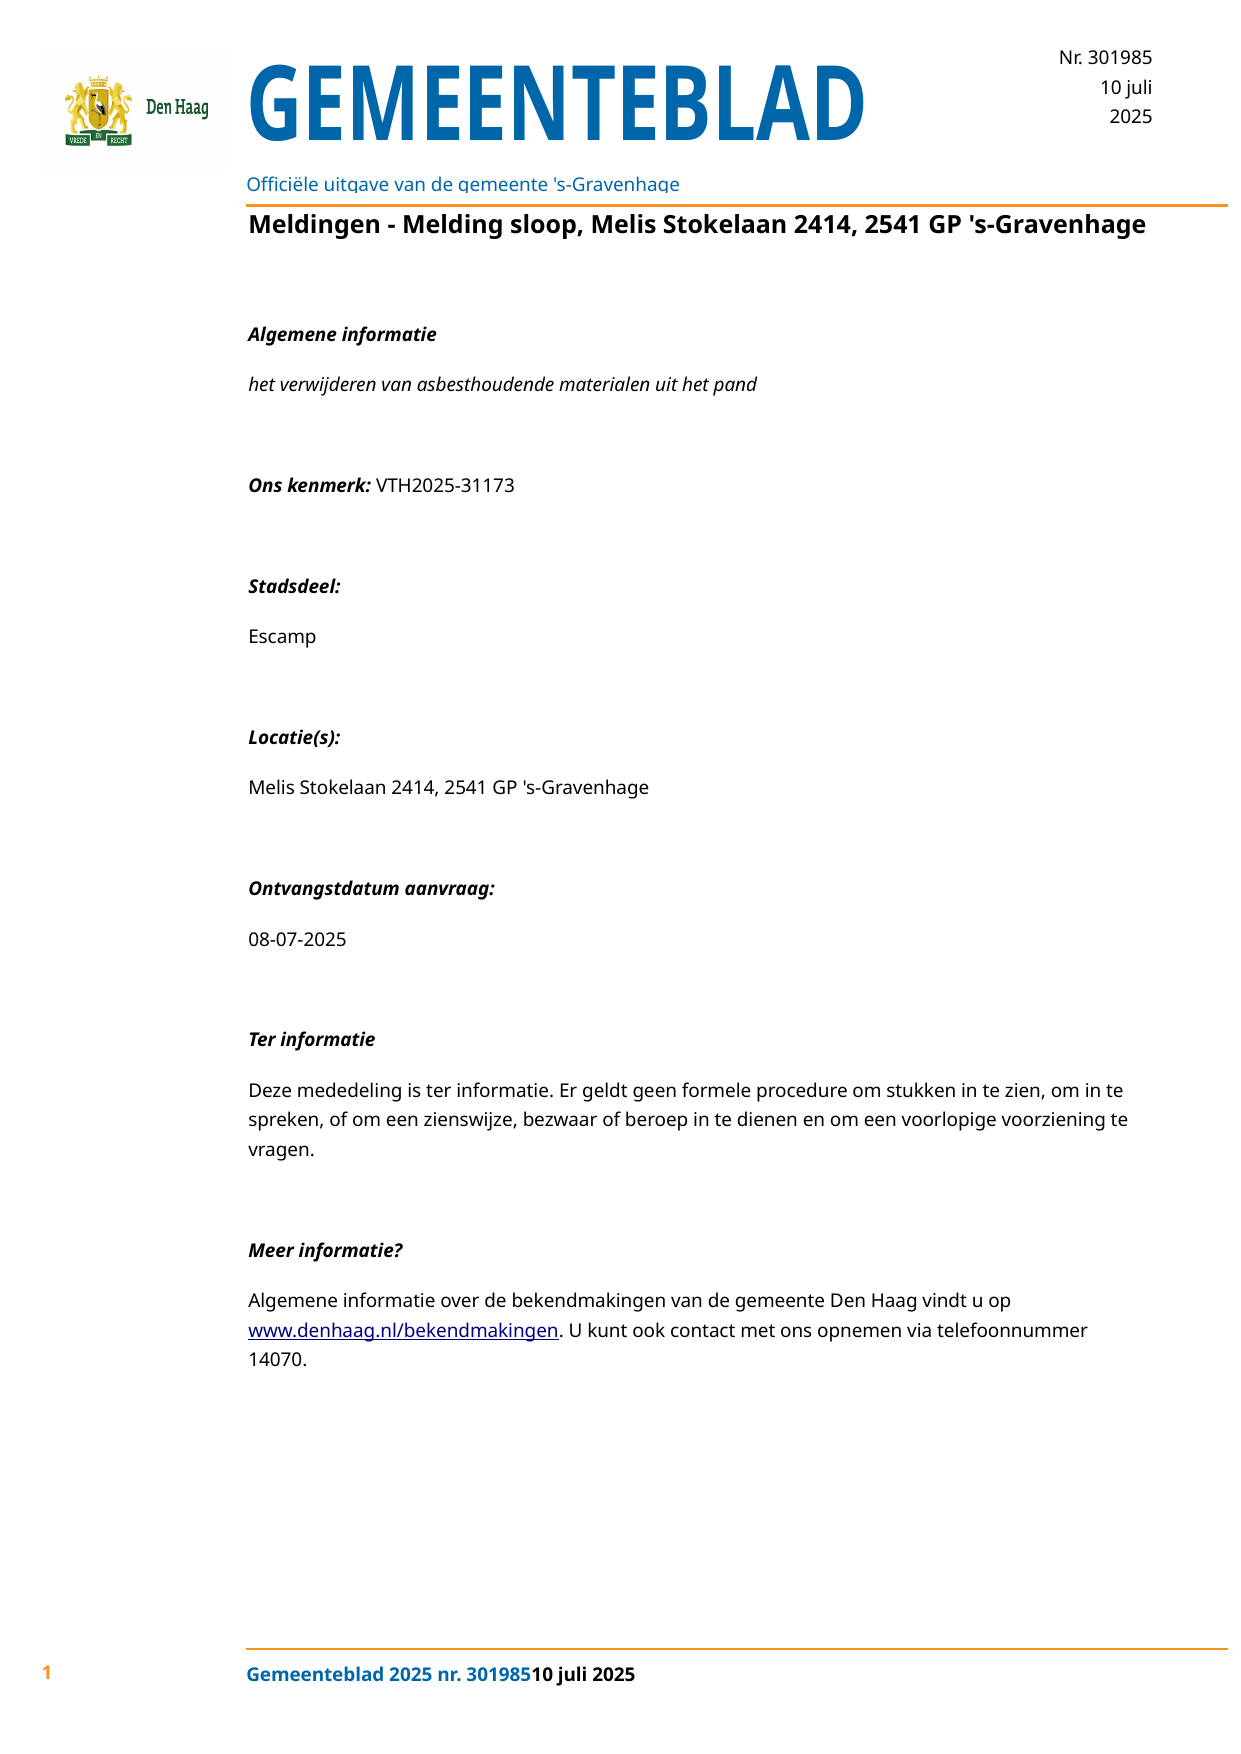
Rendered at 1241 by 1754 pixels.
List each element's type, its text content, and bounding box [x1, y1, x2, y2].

text Ontvangstdatum aanvraag: [248, 875, 1152, 901]
text Locatie(s): [248, 724, 1152, 750]
text Deze mededeling is ter informatie. Er geldt geen formele procedure om stukken in te zien, om in te spreken, of om een zienswijze, bezwaar of beroep in te dienen en om een voorlopige voorziening te vragen. [248, 1077, 1152, 1162]
text het verwijderen van asbesthoudende materialen uit het pand [248, 371, 1152, 397]
text Ons kenmerk: VTH2025-31173 [248, 472, 1152, 498]
text Ter informatie [248, 1027, 1152, 1052]
text Algemene informatie over de bekendmakingen van de gemeente Den Haag vindt u op www.denhaag.nl/bekendmakingen. U kunt ook contact met ons opnemen via telefoonnummer 14070. [248, 1287, 1152, 1372]
text Meldingen - Melding sloop, Melis Stokelaan 2414, 2541 GP 's-Gravenhage [248, 207, 1152, 241]
text 08-07-2025 [248, 926, 1152, 951]
picture [41, 47, 231, 172]
text Meer informatie? [248, 1237, 1152, 1263]
text Stadsdeel: [248, 573, 1152, 598]
text Melis Stokelaan 2414, 2541 GP 's-Gravenhage [248, 774, 1152, 800]
text Escamp [248, 623, 1152, 649]
text Algemene informatie [248, 321, 1152, 346]
